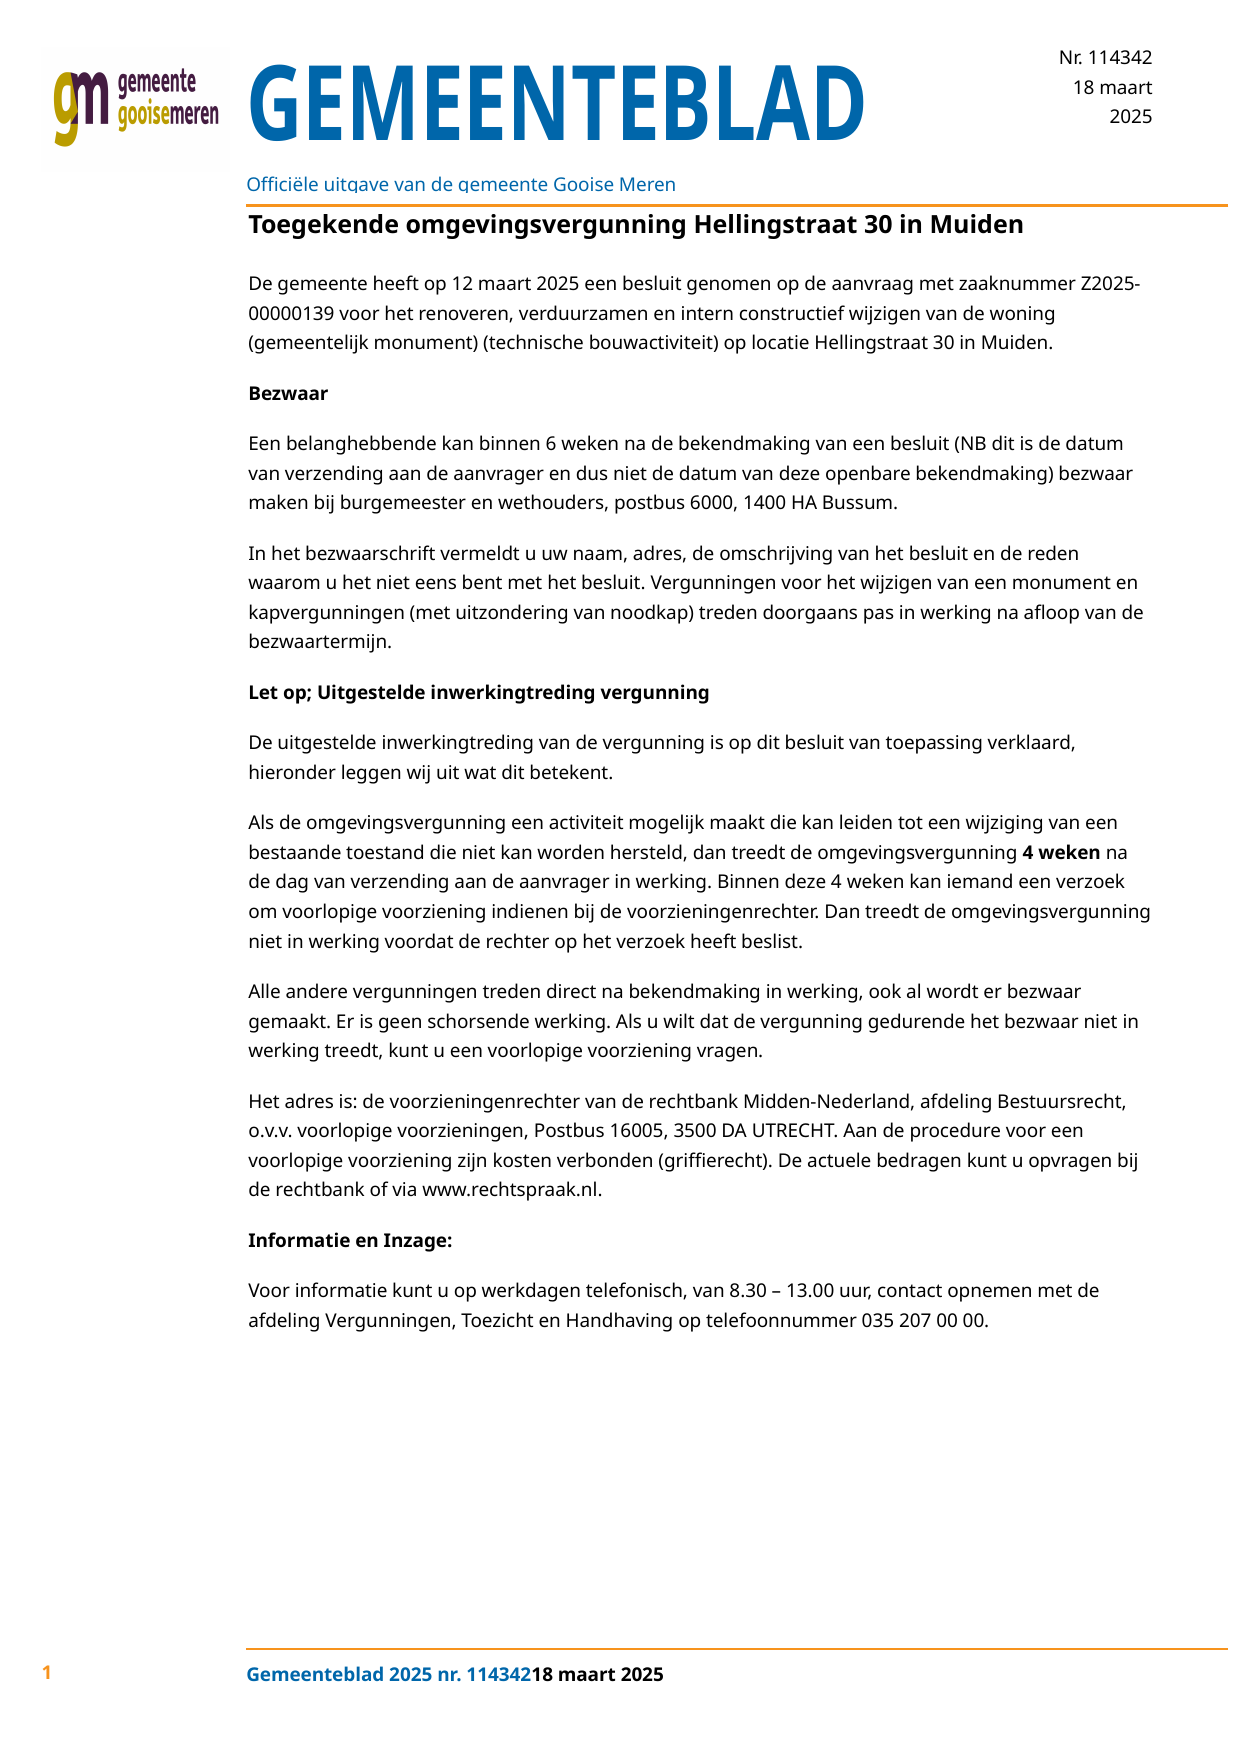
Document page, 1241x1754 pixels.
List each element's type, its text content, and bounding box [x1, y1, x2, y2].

text Alle andere vergunningen treden direct na bekendmaking in werking, ook al wordt er bezwaar gemaakt. Er is geen schorsende werking. Als u wilt dat de vergunning gedurende het bezwaar niet in werking treedt, kunt u een voorlopige voorziening vragen. [248, 978, 1152, 1063]
picture [41, 47, 231, 172]
text De gemeente heeft op 12 maart 2025 een besluit genomen op de aanvraag met zaaknummer Z2025-00000139 voor het renoveren, verduurzamen en intern constructief wijzigen van de woning (gemeentelijk monument) (technische bouwactiviteit) op locatie Hellingstraat 30 in Muiden. [248, 270, 1152, 355]
text Toegekende omgevingsvergunning Hellingstraat 30 in Muiden [248, 207, 1152, 241]
text Het adres is: de voorzieningenrechter van de rechtbank Midden-Nederland, afdeling Bestuursrecht, o.v.v. voorlopige voorzieningen, Postbus 16005, 3500 DA UTRECHT. Aan de procedure voor een voorlopige voorziening zijn kosten verbonden (griffierecht). De actuele bedragen kunt u opvragen bij de rechtbank of via www.rechtspraak.nl. [248, 1088, 1152, 1202]
text Let op; Uitgestelde inwerkingtreding vergunning [248, 679, 1152, 705]
text Bezwaar [248, 380, 1152, 406]
text Informatie en Inzage: [248, 1227, 1152, 1253]
text Een belanghebbende kan binnen 6 weken na de bekendmaking van een besluit (NB dit is de datum van verzending aan de aanvrager en dus niet de datum van deze openbare bekendmaking) bezwaar maken bij burgemeester en wethouders, postbus 6000, 1400 HA Bussum. [248, 430, 1152, 515]
text Als de omgevingsvergunning een activiteit mogelijk maakt die kan leiden tot een wijziging van een bestaande toestand die niet kan worden hersteld, dan treedt de omgevingsvergunning 4 weken na de dag van verzending aan de aanvrager in werking. Binnen deze 4 weken kan iemand een verzoek om voorlopige voorziening indienen bij de voorzieningenrechter. Dan treedt de omgevingsvergunning niet in werking voordat de rechter op het verzoek heeft beslist. [248, 809, 1152, 953]
text Voor informatie kunt u op werkdagen telefonisch, van 8.30 – 13.00 uur, contact opnemen met de afdeling Vergunningen, Toezicht en Handhaving op telefoonnummer 035 207 00 00. [248, 1277, 1152, 1333]
text De uitgestelde inwerkingtreding van de vergunning is op dit besluit van toepassing verklaard, hieronder leggen wij uit wat dit betekent. [248, 729, 1152, 785]
text In het bezwaarschrift vermeldt u uw naam, adres, de omschrijving van het besluit en de reden waarom u het niet eens bent met het besluit. Vergunningen voor het wijzigen van een monument en kapvergunningen (met uitzondering van noodkap) treden doorgaans pas in werking na afloop van de bezwaartermijn. [248, 540, 1152, 654]
